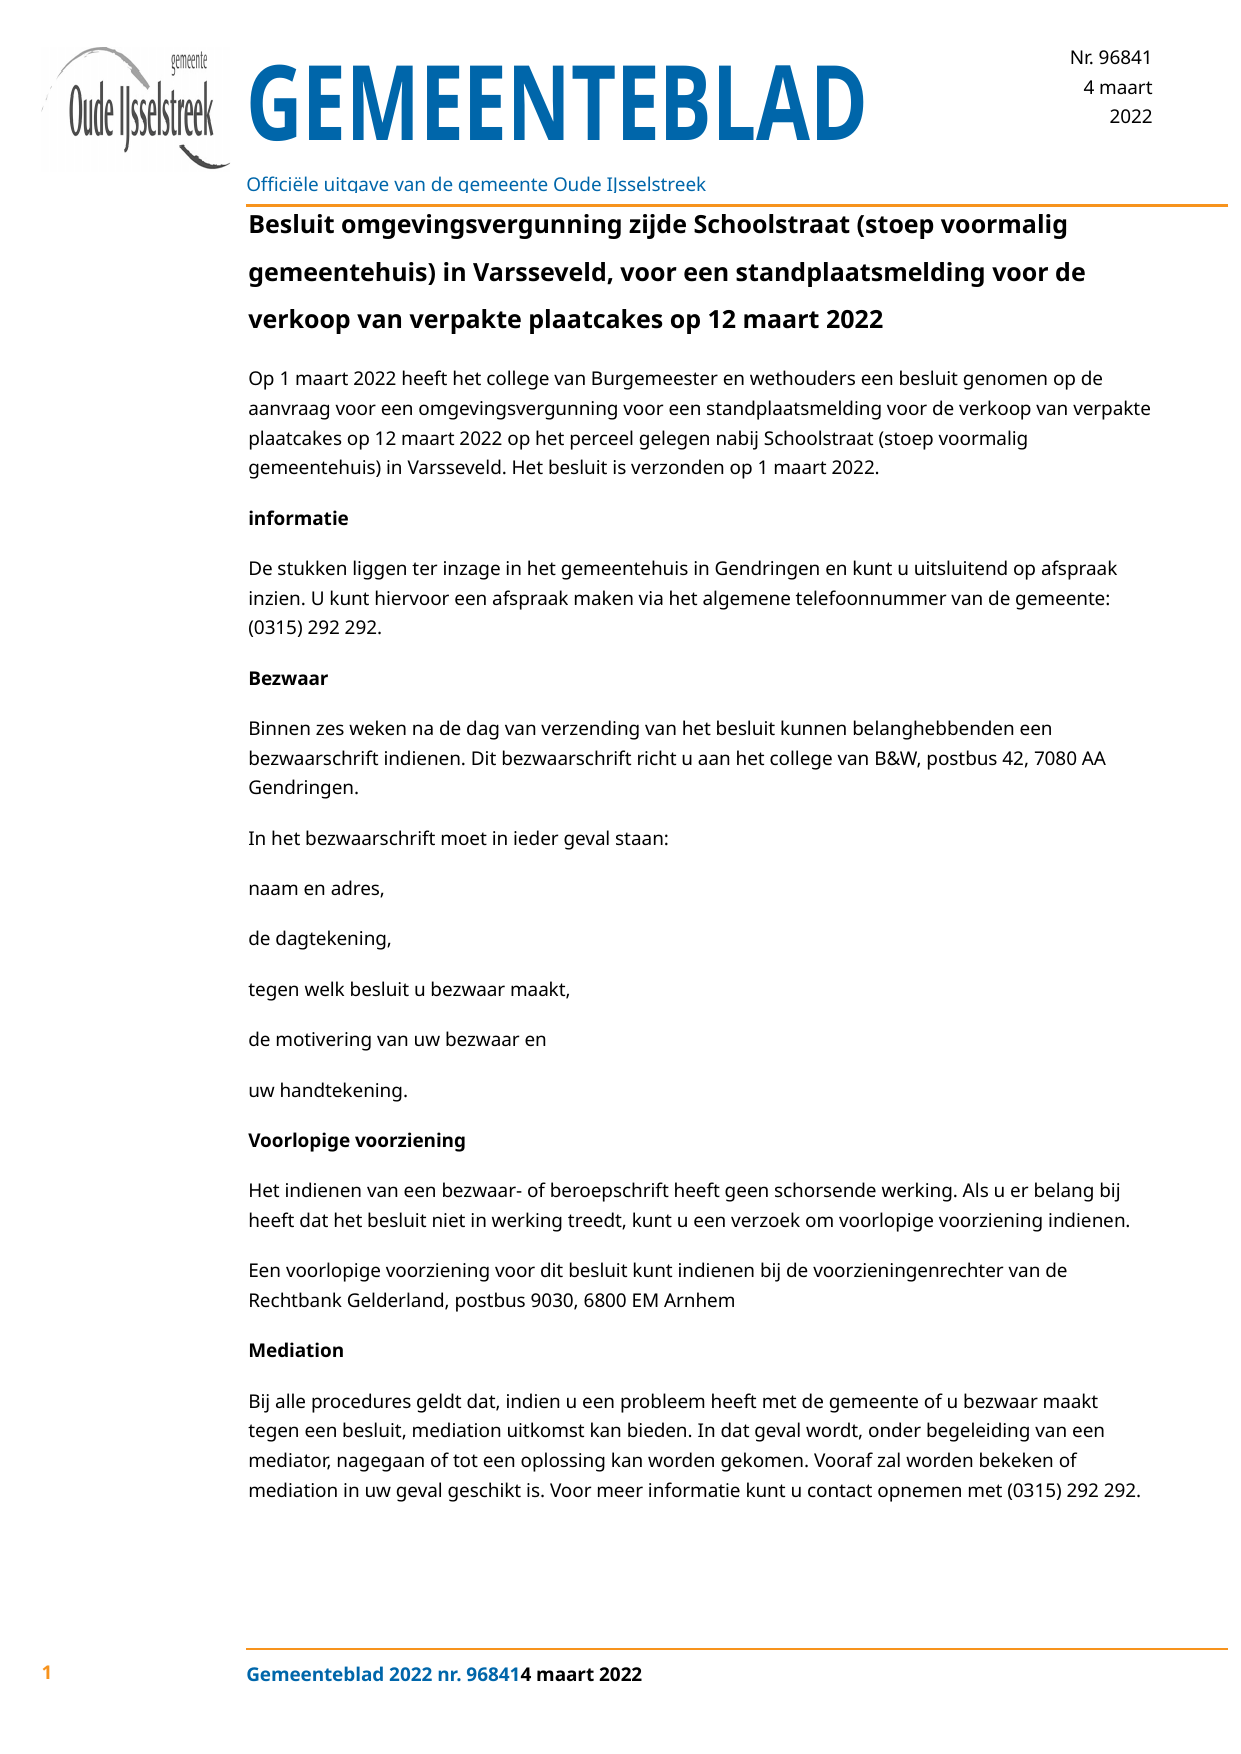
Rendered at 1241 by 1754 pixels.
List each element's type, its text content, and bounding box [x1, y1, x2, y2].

text uw handtekening. [248, 1077, 1152, 1102]
text Bij alle procedures geldt dat, indien u een probleem heeft met de gemeente of u bezwaar maakt tegen een besluit, mediation uitkomst kan bieden. In dat geval wordt, onder begeleiding van een mediator, nagegaan of tot een oplossing kan worden gekomen. Vooraf zal worden bekeken of mediation in uw geval geschikt is. Voor meer informatie kunt u contact opnemen met (0315) 292 292. [248, 1388, 1152, 1502]
text De stukken liggen ter inzage in het gemeentehuis in Gendringen en kunt u uitsluitend op afspraak inzien. U kunt hiervoor een afspraak maken via het algemene telefoonnummer van de gemeente: (0315) 292 292. [248, 555, 1152, 640]
text de dagtekening, [248, 926, 1152, 951]
text Het indienen van een bezwaar- of beroepschrift heeft geen schorsende werking. Als u er belang bij heeft dat het besluit niet in werking treedt, kunt u een verzoek om voorlopige voorziening indienen. [248, 1178, 1152, 1233]
text Bezwaar [248, 665, 1152, 690]
text naam en adres, [248, 875, 1152, 901]
text Een voorlopige voorziening voor dit besluit kunt indienen bij de voorzieningenrechter van de Rechtbank Gelderland, postbus 9030, 6800 EM Arnhem [248, 1258, 1152, 1313]
text Binnen zes weken na de dag van verzending van het besluit kunnen belanghebbenden een bezwaarschrift indienen. Dit bezwaarschrift richt u aan het college van B&W, postbus 42, 7080 AA Gendringen. [248, 715, 1152, 800]
text de motivering van uw bezwaar en [248, 1026, 1152, 1052]
text Voorlopige voorziening [248, 1127, 1152, 1153]
text In het bezwaarschrift moet in ieder geval staan: [248, 825, 1152, 850]
text Mediation [248, 1338, 1152, 1363]
text Besluit omgevingsvergunning zijde Schoolstraat (stoep voormalig gemeentehuis) in Varsseveld, voor een standplaatsmelding voor de verkoop van verpakte plaatcakes op 12 maart 2022 [248, 207, 1152, 336]
text informatie [248, 505, 1152, 530]
picture [41, 47, 231, 172]
text Op 1 maart 2022 heeft het college van Burgemeester en wethouders een besluit genomen op de aanvraag voor een omgevingsvergunning voor een standplaatsmelding voor de verkoop van verpakte plaatcakes op 12 maart 2022 op het perceel gelegen nabij Schoolstraat (stoep voormalig gemeentehuis) in Varsseveld. Het besluit is verzonden op 1 maart 2022. [248, 366, 1152, 480]
text tegen welk besluit u bezwaar maakt, [248, 976, 1152, 1002]
